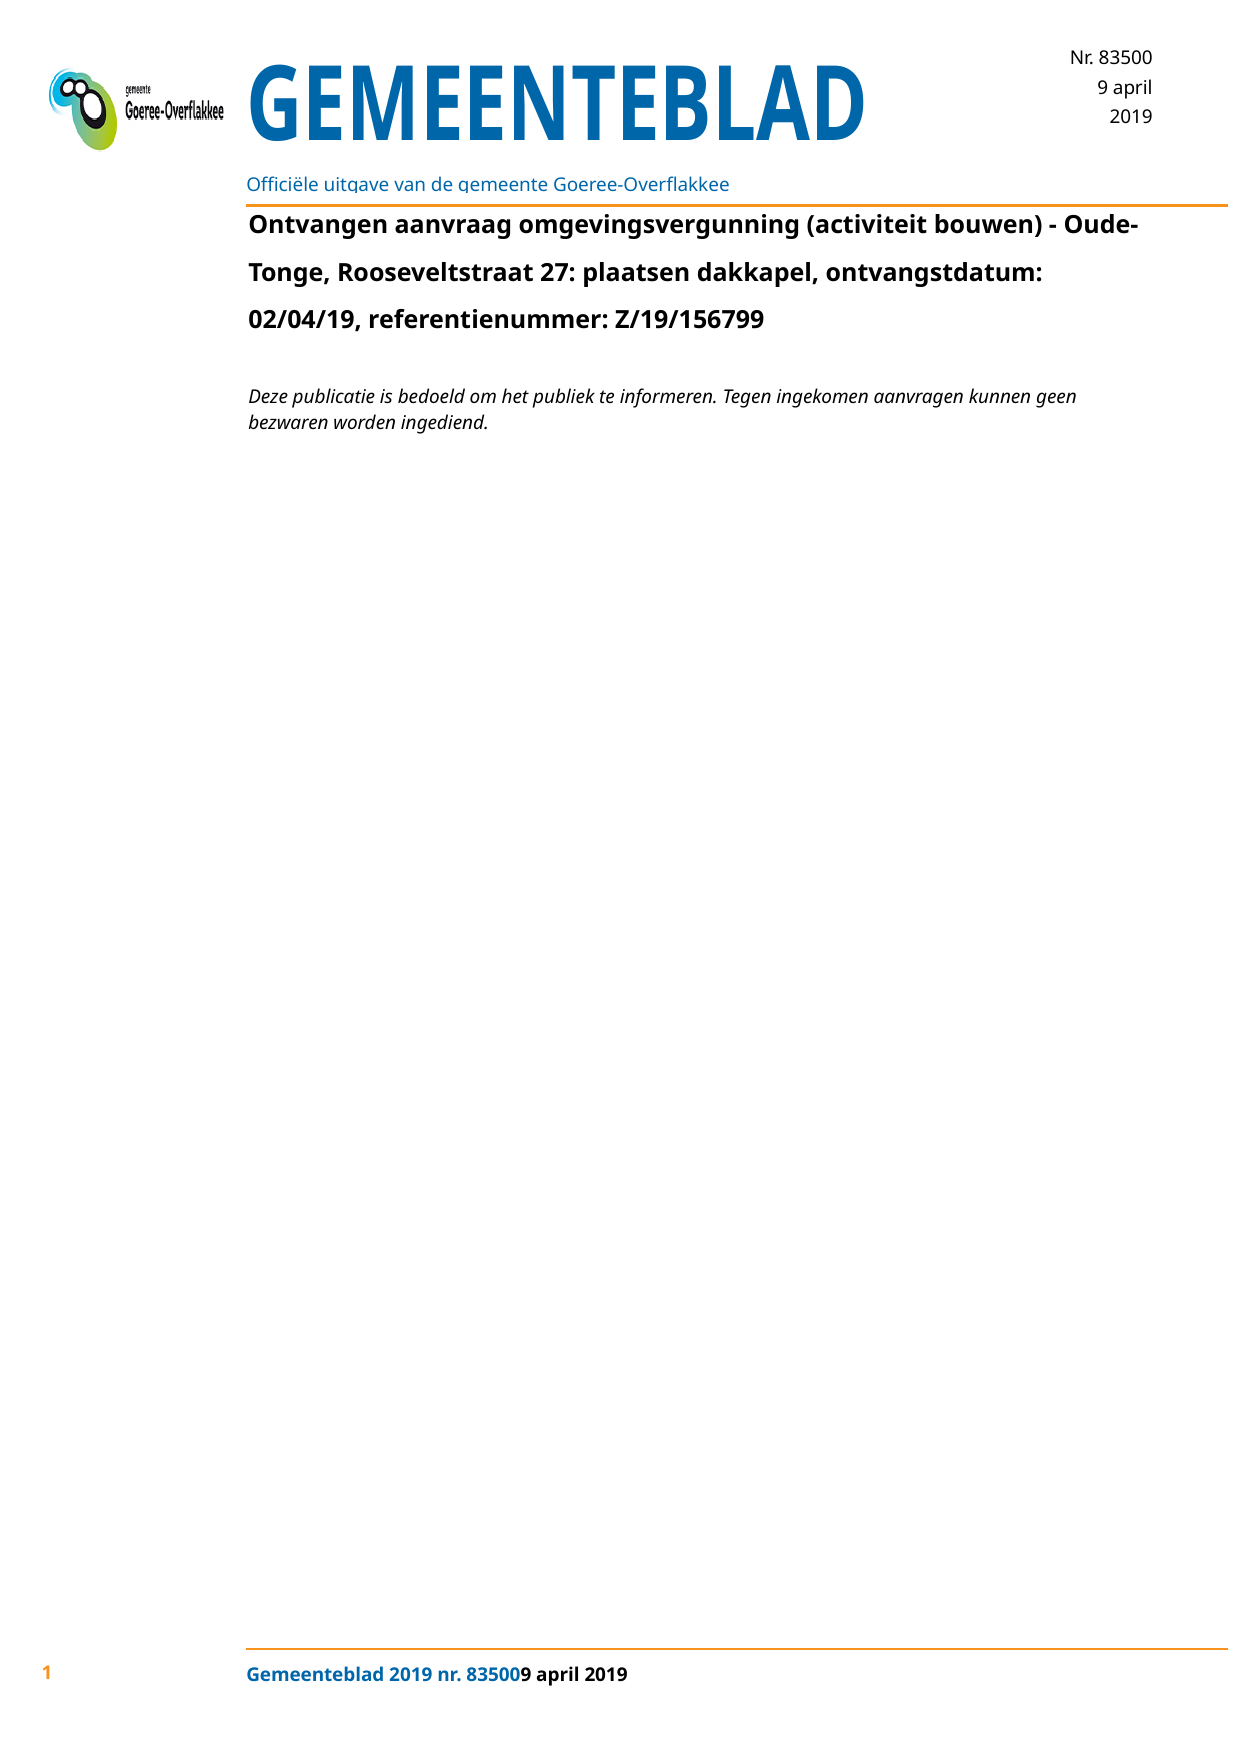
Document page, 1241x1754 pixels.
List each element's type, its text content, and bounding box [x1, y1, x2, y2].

text Deze publicatie is bedoeld om het publiek te informeren. Tegen ingekomen aanvragen kunnen geen bezwaren worden ingediend. [248, 384, 1152, 435]
text Ontvangen aanvraag omgevingsvergunning (activiteit bouwen) - Oude-Tonge, Rooseveltstraat 27: plaatsen dakkapel, ontvangstdatum: 02/04/19, referentienummer: Z/19/156799 [248, 207, 1152, 336]
picture [41, 47, 231, 172]
